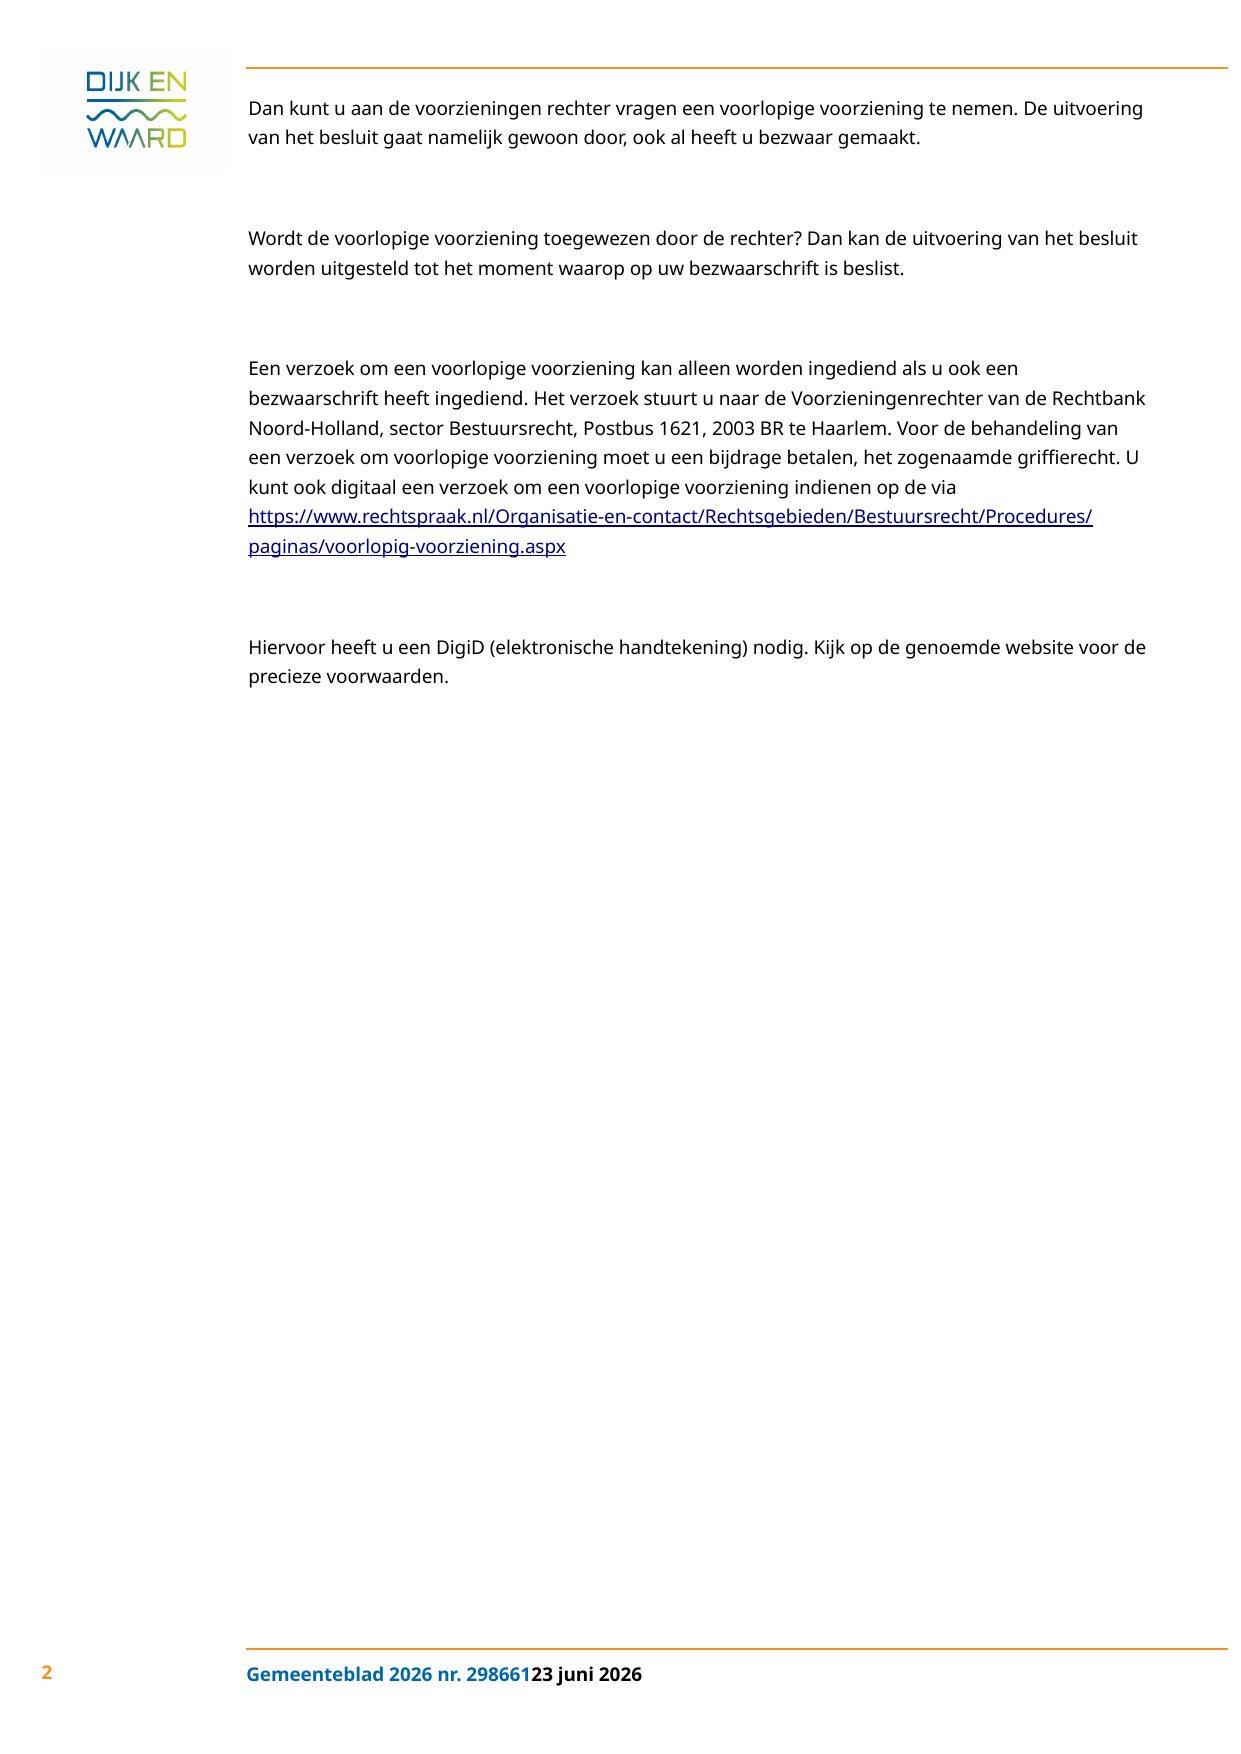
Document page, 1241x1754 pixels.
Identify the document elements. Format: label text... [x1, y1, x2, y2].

text Wordt de voorlopige voorziening toegewezen door de rechter? Dan kan de uitvoering van het besluit worden uitgesteld tot het moment waarop op uw bezwaarschrift is beslist. [248, 225, 1152, 281]
text Dan kunt u aan de voorzieningen rechter vragen een voorlopige voorziening te nemen. De uitvoering van het besluit gaat namelijk gewoon door, ook al heeft u bezwaar gemaakt. [248, 95, 1152, 150]
text Een verzoek om een voorlopige voorziening kan alleen worden ingediend als u ook een bezwaarschrift heeft ingediend. Het verzoek stuurt u naar de Voorzieningenrechter van de Rechtbank Noord-Holland, sector Bestuursrecht, Postbus 1621, 2003 BR te Haarlem. Voor de behandeling van een verzoek om voorlopige voorziening moet u een bijdrage betalen, het zogenaamde griffierecht. U kunt ook digitaal een verzoek om een voorlopige voorziening indienen op de via https://www.rechtspraak.nl/Organisatie-en-contact/Rechtsgebieden/Bestuursrecht/Procedures/paginas/voorlopig-voorziening.aspx [248, 356, 1152, 559]
picture [41, 47, 231, 172]
text Hiervoor heeft u een DigiD (elektronische handtekening) nodig. Kijk op de genoemde website voor de precieze voorwaarden. [248, 634, 1152, 689]
